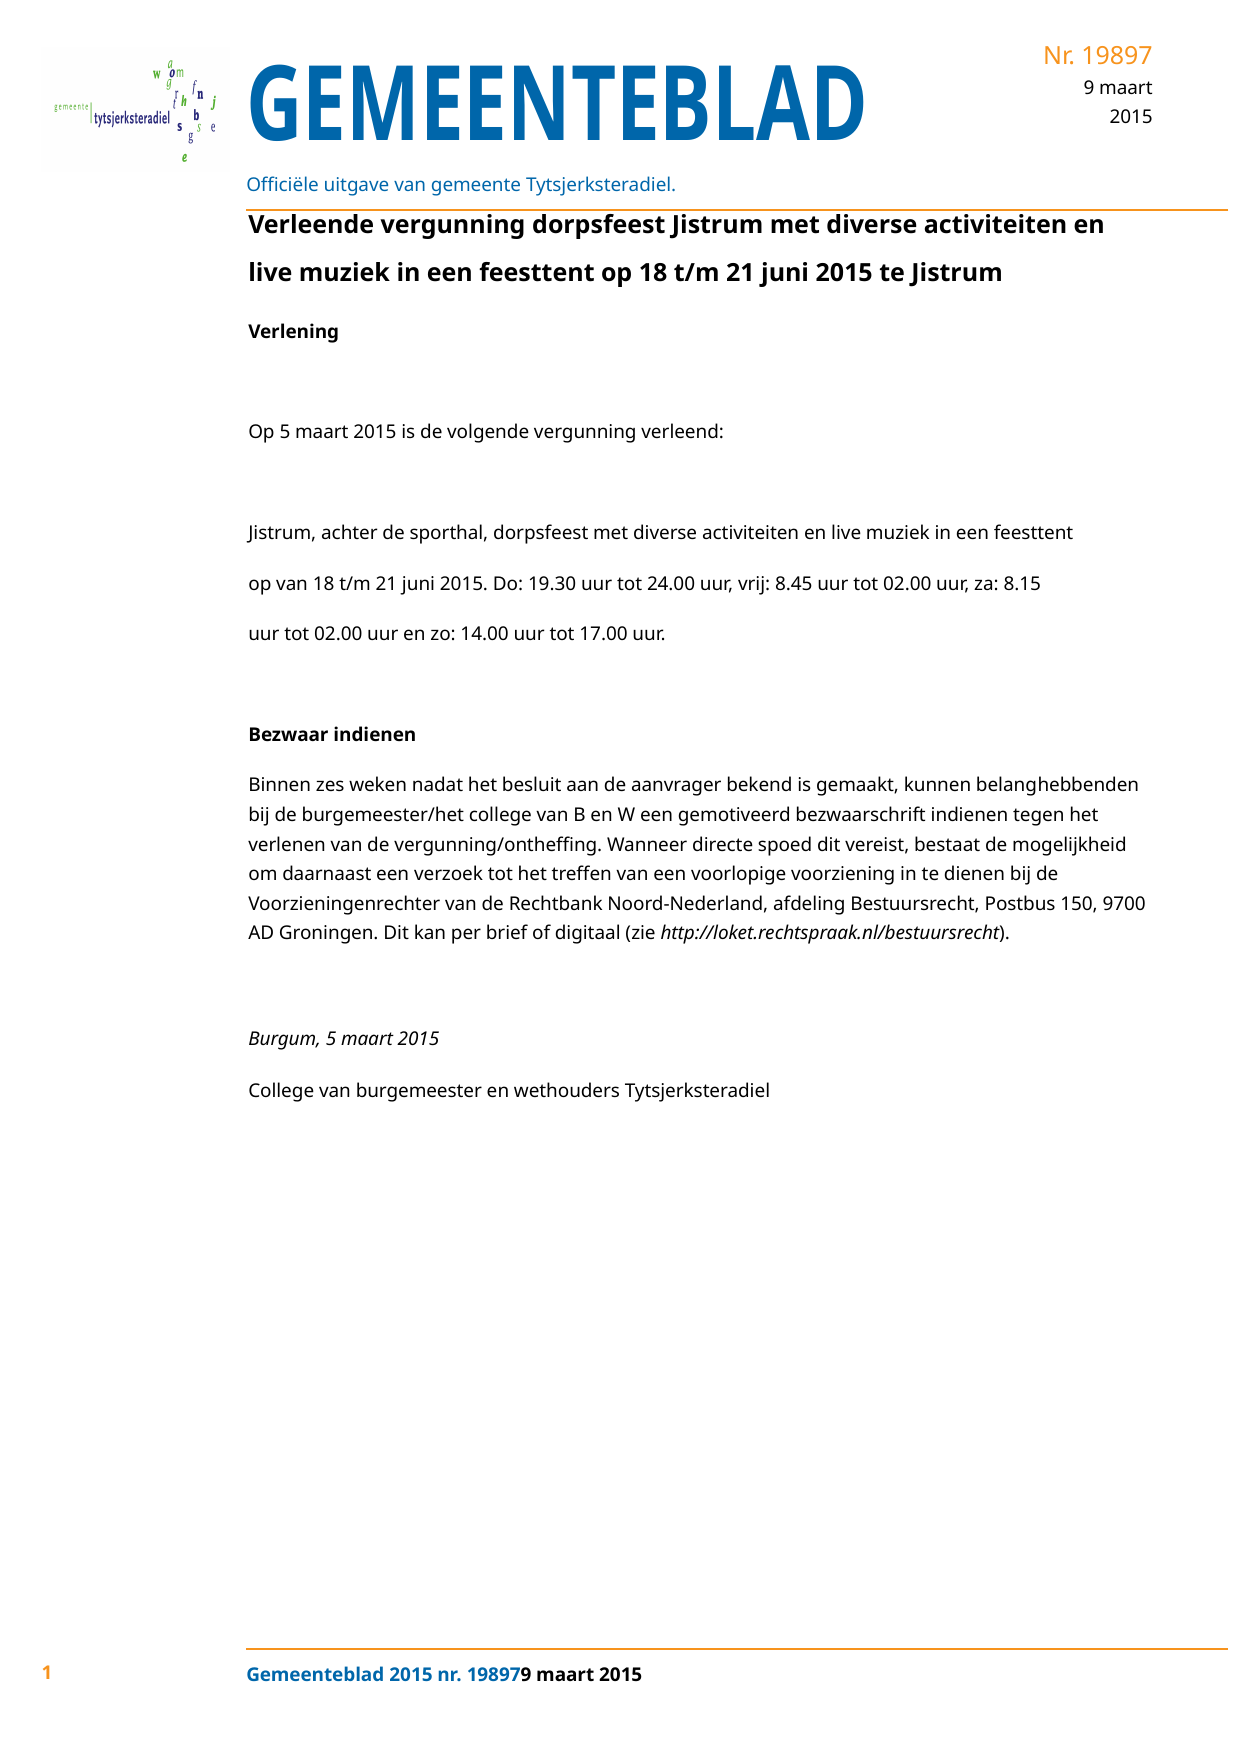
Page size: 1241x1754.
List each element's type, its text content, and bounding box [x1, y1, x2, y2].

text uur tot 02.00 uur en zo: 14.00 uur tot 17.00 uur. [248, 620, 1152, 646]
picture [41, 47, 231, 172]
text College van burgemeester en wethouders Tytsjerksteradiel [248, 1077, 1152, 1102]
text Jistrum, achter de sporthal, dorpsfeest met diverse activiteiten en live muziek in een feesttent [248, 519, 1152, 545]
text op van 18 t/m 21 juni 2015. Do: 19.30 uur tot 24.00 uur, vrij: 8.45 uur tot 02.00 uur, za: 8.15 [248, 570, 1152, 596]
text Op 5 maart 2015 is de volgende vergunning ver­leend: [248, 419, 1152, 444]
text Bezwaar indienen [248, 721, 1152, 747]
text Burgum, 5 maart 2015 [248, 1025, 1152, 1051]
text Binnen zes weken nadat het besluit aan de aanvrager bekend is gemaakt, kunnen belang­hebbenden bij de burgemeester/het college van B en W een gemotiveerd bezwaarschrift indienen tegen het verlenen van de ver­gunning/ontheffing. Wanneer directe spoed dit vereist, bestaat de mogelijkheid om daarnaast een verzoek tot het treffen van een voorlopige voorziening in te dienen bij de Voorzieningenrechter van de Rechtbank Noord-Nederland, afdeling Bestuursrecht, Postbus 150, 9700 AD Groningen. Dit kan per brief of digitaal (zie http://loket.rechtspraak.nl/bestuursrecht). [248, 772, 1152, 945]
text Verleende vergunning dorpsfeest Jistrum met diverse activiteiten en live muziek in een feesttent op 18 t/m 21 juni 2015 te Jistrum [248, 211, 1152, 288]
text Verlening [248, 318, 1152, 344]
